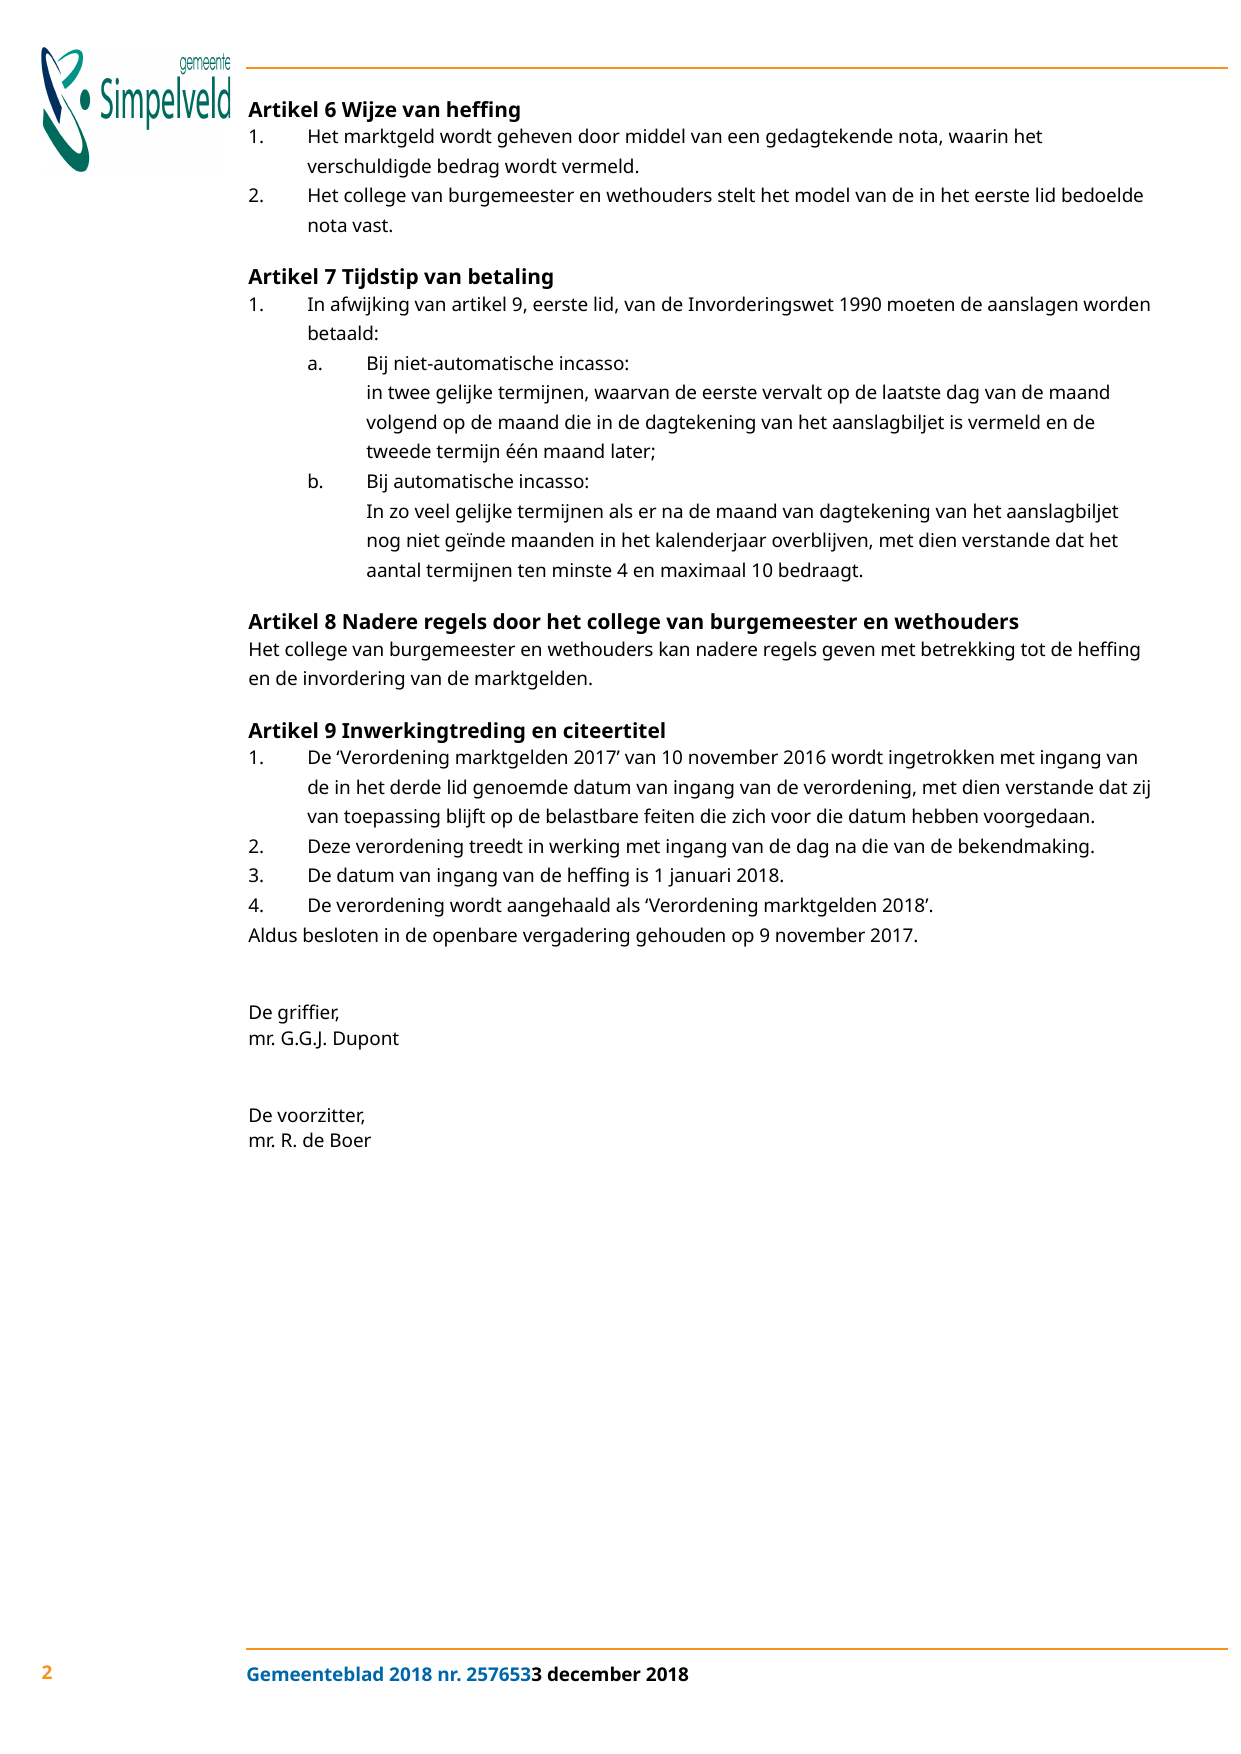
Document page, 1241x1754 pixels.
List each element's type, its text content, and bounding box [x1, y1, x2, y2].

text Artikel 8 Nadere regels door het college van burgemeester en wethouders [248, 607, 1152, 636]
list Het college van burgemeester en wethouders stelt het model van de in het eerste lid bedoelde nota vast. [248, 182, 1152, 238]
list Bij automatische incasso: [307, 468, 1152, 494]
list In zo veel gelijke termijnen als er na de maand van dagtekening van het aanslagbiljet nog niet geïnde maanden in het kalenderjaar overblijven, met dien verstande dat het aantal termijnen ten minste 4 en maximaal 10 bedraagt. [307, 498, 1152, 583]
text Artikel 6 Wijze van heffing [248, 95, 1152, 123]
text Artikel 9 Inwerkingtreding en citeertitel [248, 716, 1152, 744]
list De verordening wordt aangehaald als ‘Verordening marktgelden 2018’. [248, 892, 1152, 918]
list Bij niet-automatische incasso: [307, 350, 1152, 376]
text mr. G.G.J. Dupont [248, 1025, 1152, 1051]
picture [41, 47, 231, 172]
text Aldus besloten in de openbare vergadering gehouden op 9 november 2017. [248, 922, 1152, 948]
list In afwijking van artikel 9, eerste lid, van de Invorderingswet 1990 moeten de aanslagen worden betaald: [248, 291, 1152, 346]
text De griffier, [248, 999, 1152, 1025]
text mr. R. de Boer [248, 1128, 1152, 1153]
text De voorzitter, [248, 1102, 1152, 1128]
text Het college van burgemeester en wethouders kan nadere regels geven met betrekking tot de heffing en de invordering van de marktgelden. [248, 636, 1152, 691]
list De datum van ingang van de heffing is 1 januari 2018. [248, 863, 1152, 888]
list De ‘Verordening marktgelden 2017’ van 10 november 2016 wordt ingetrokken met ingang van de in het derde lid genoemde datum van ingang van de verordening, met dien verstande dat zij van toepassing blijft op de belastbare feiten die zich voor die datum hebben voorgedaan. [248, 744, 1152, 829]
list Deze verordening treedt in werking met ingang van de dag na die van de bekendmaking. [248, 833, 1152, 859]
list Het marktgeld wordt geheven door middel van een gedagtekende nota, waarin het verschuldigde bedrag wordt vermeld. [248, 123, 1152, 178]
text Artikel 7 Tijdstip van betaling [248, 262, 1152, 291]
list in twee gelijke termijnen, waarvan de eerste vervalt op de laatste dag van de maand volgend op de maand die in de dagtekening van het aanslagbiljet is vermeld en de tweede termijn één maand later; [307, 379, 1152, 464]
